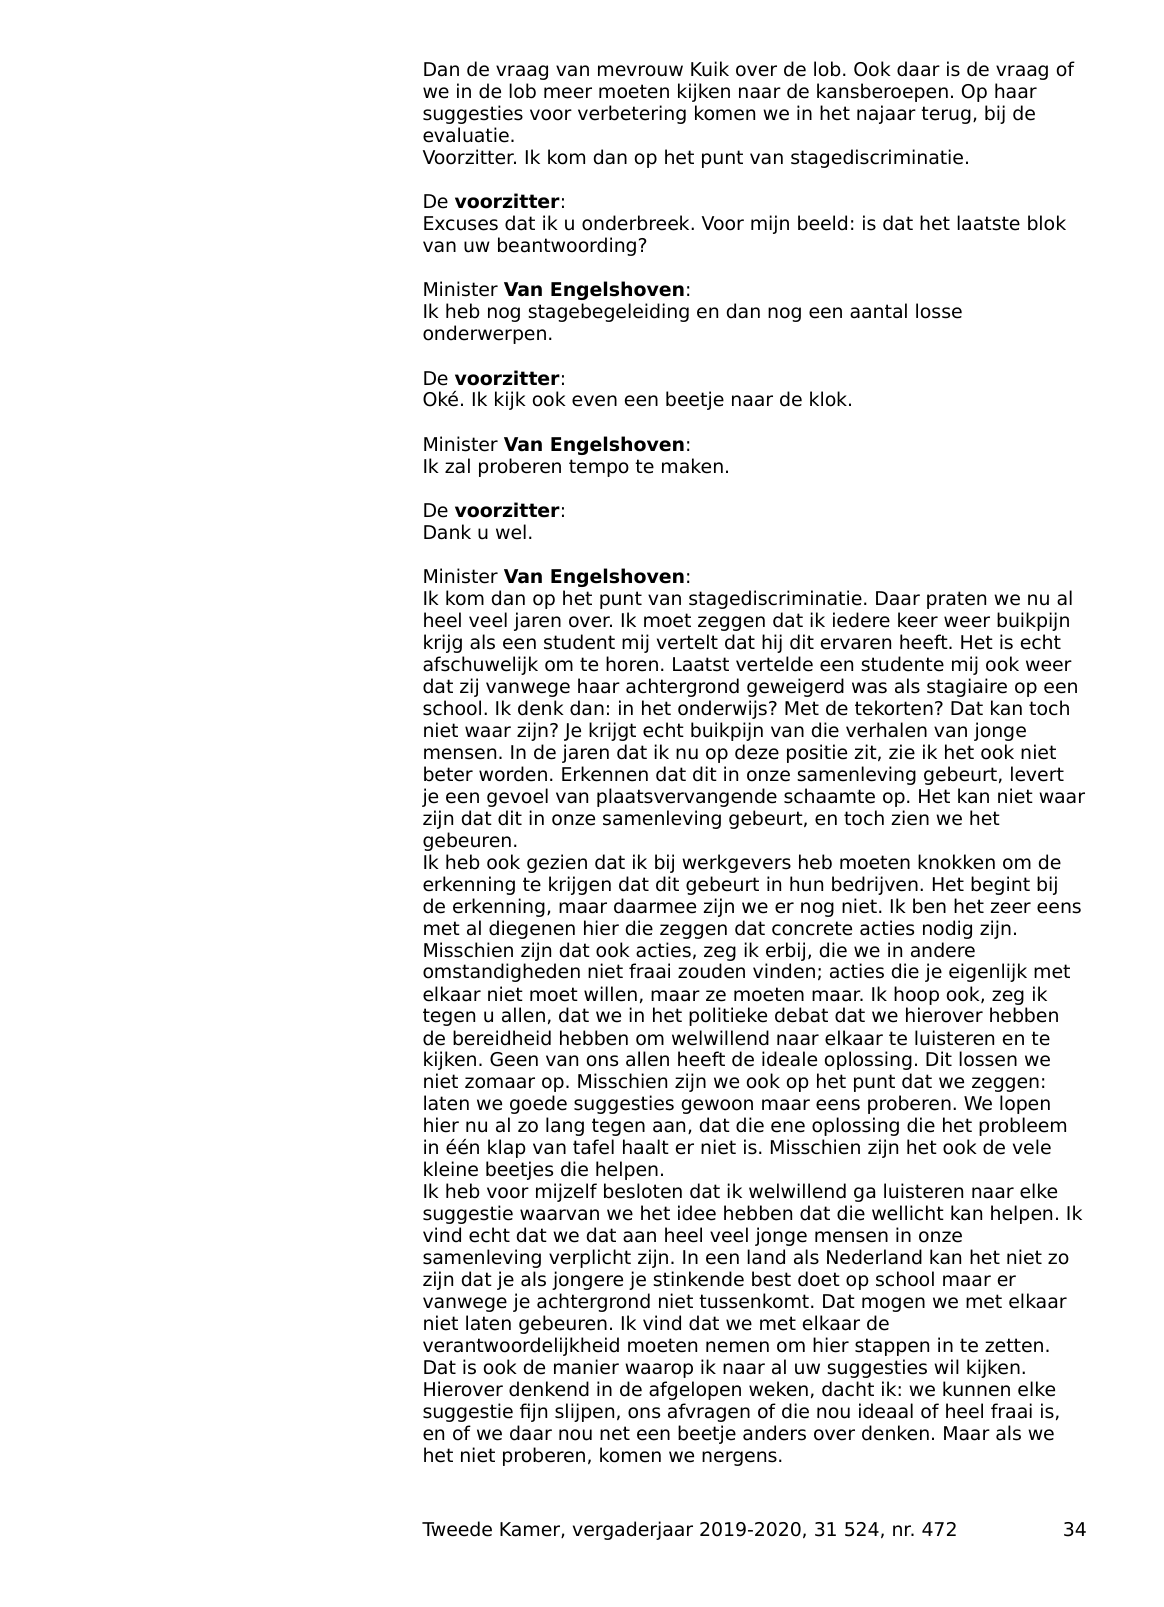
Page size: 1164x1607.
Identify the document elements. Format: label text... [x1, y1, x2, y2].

text De voorzitter: [422, 500, 1087, 522]
text De voorzitter: [422, 367, 1087, 389]
text Minister Van Engelshoven: [422, 433, 1087, 456]
text Ik kom dan op het punt van stagediscriminatie. Daar praten we nu al heel veel jaren over. Ik moet zeggen dat ik iedere keer weer buikpijn krijg als een student mij vertelt dat hij dit ervaren heeft. Het is echt afschuwelijk om te horen. Laatst vertelde een studente mij ook weer dat zij vanwege haar achtergrond geweigerd was als stagiaire op een school. Ik denk dan: in het onderwijs? Met de tekorten? Dat kan toch niet waar zijn? Je krijgt echt buikpijn van die verhalen van jonge mensen. In de jaren dat ik nu op deze positie zit, zie ik het ook niet beter worden. Erkennen dat dit in onze samenleving gebeurt, levert je een gevoel van plaatsvervangende schaamte op. Het kan niet waar zijn dat dit in onze samenleving gebeurt, en toch zien we het gebeuren. [422, 588, 1087, 852]
text Minister Van Engelshoven: [422, 279, 1087, 301]
text Minister Van Engelshoven: [422, 566, 1087, 588]
text Ik zal proberen tempo te maken. [422, 456, 1087, 477]
text De voorzitter: [422, 191, 1087, 213]
text Ik heb voor mijzelf besloten dat ik welwillend ga luisteren naar elke suggestie waarvan we het idee hebben dat die wellicht kan helpen. Ik vind echt dat we dat aan heel veel jonge mensen in onze samenleving verplicht zijn. In een land als Nederland kan het niet zo zijn dat je als jongere je stinkende best doet op school maar er vanwege je achtergrond niet tussenkomt. Dat mogen we met elkaar niet laten gebeuren. Ik vind dat we met elkaar de verantwoordelijkheid moeten nemen om hier stappen in te zetten. Dat is ook de manier waarop ik naar al uw suggesties wil kijken. [422, 1181, 1087, 1379]
text Excuses dat ik u onderbreek. Voor mijn beeld: is dat het laatste blok van uw beantwoording? [422, 213, 1087, 257]
text Ik heb ook gezien dat ik bij werkgevers heb moeten knokken om de erkenning te krijgen dat dit gebeurt in hun bedrijven. Het begint bij de erkenning, maar daarmee zijn we er nog niet. Ik ben het zeer eens met al diegenen hier die zeggen dat concrete acties nodig zijn. Misschien zijn dat ook acties, zeg ik erbij, die we in andere omstandigheden niet fraai zouden vinden; acties die je eigenlijk met elkaar niet moet willen, maar ze moeten maar. Ik hoop ook, zeg ik tegen u allen, dat we in het politieke debat dat we hierover hebben de bereidheid hebben om welwillend naar elkaar te luisteren en te kijken. Geen van ons allen heeft de ideale oplossing. Dit lossen we niet zomaar op. Misschien zijn we ook op het punt dat we zeggen: laten we goede suggesties gewoon maar eens proberen. We lopen hier nu al zo lang tegen aan, dat die ene oplossing die het probleem in één klap van tafel haalt er niet is. Misschien zijn het ook de vele kleine beetjes die helpen. [422, 852, 1087, 1181]
text Dan de vraag van mevrouw Kuik over de lob. Ook daar is de vraag of we in de lob meer moeten kijken naar de kansberoepen. Op haar suggesties voor verbetering komen we in het najaar terug, bij de evaluatie. [422, 59, 1087, 147]
text Ik heb nog stagebegeleiding en dan nog een aantal losse onderwerpen. [422, 301, 1087, 345]
text Dank u wel. [422, 522, 1087, 544]
text Hierover denkend in de afgelopen weken, dacht ik: we kunnen elke suggestie fijn slijpen, ons afvragen of die nou ideaal of heel fraai is, en of we daar nou net een beetje anders over denken. Maar als we het niet proberen, komen we nergens. [422, 1379, 1087, 1467]
text Oké. Ik kijk ook even een beetje naar de klok. [422, 389, 1087, 411]
text Voorzitter. Ik kom dan op het punt van stagediscriminatie. [422, 147, 1087, 169]
